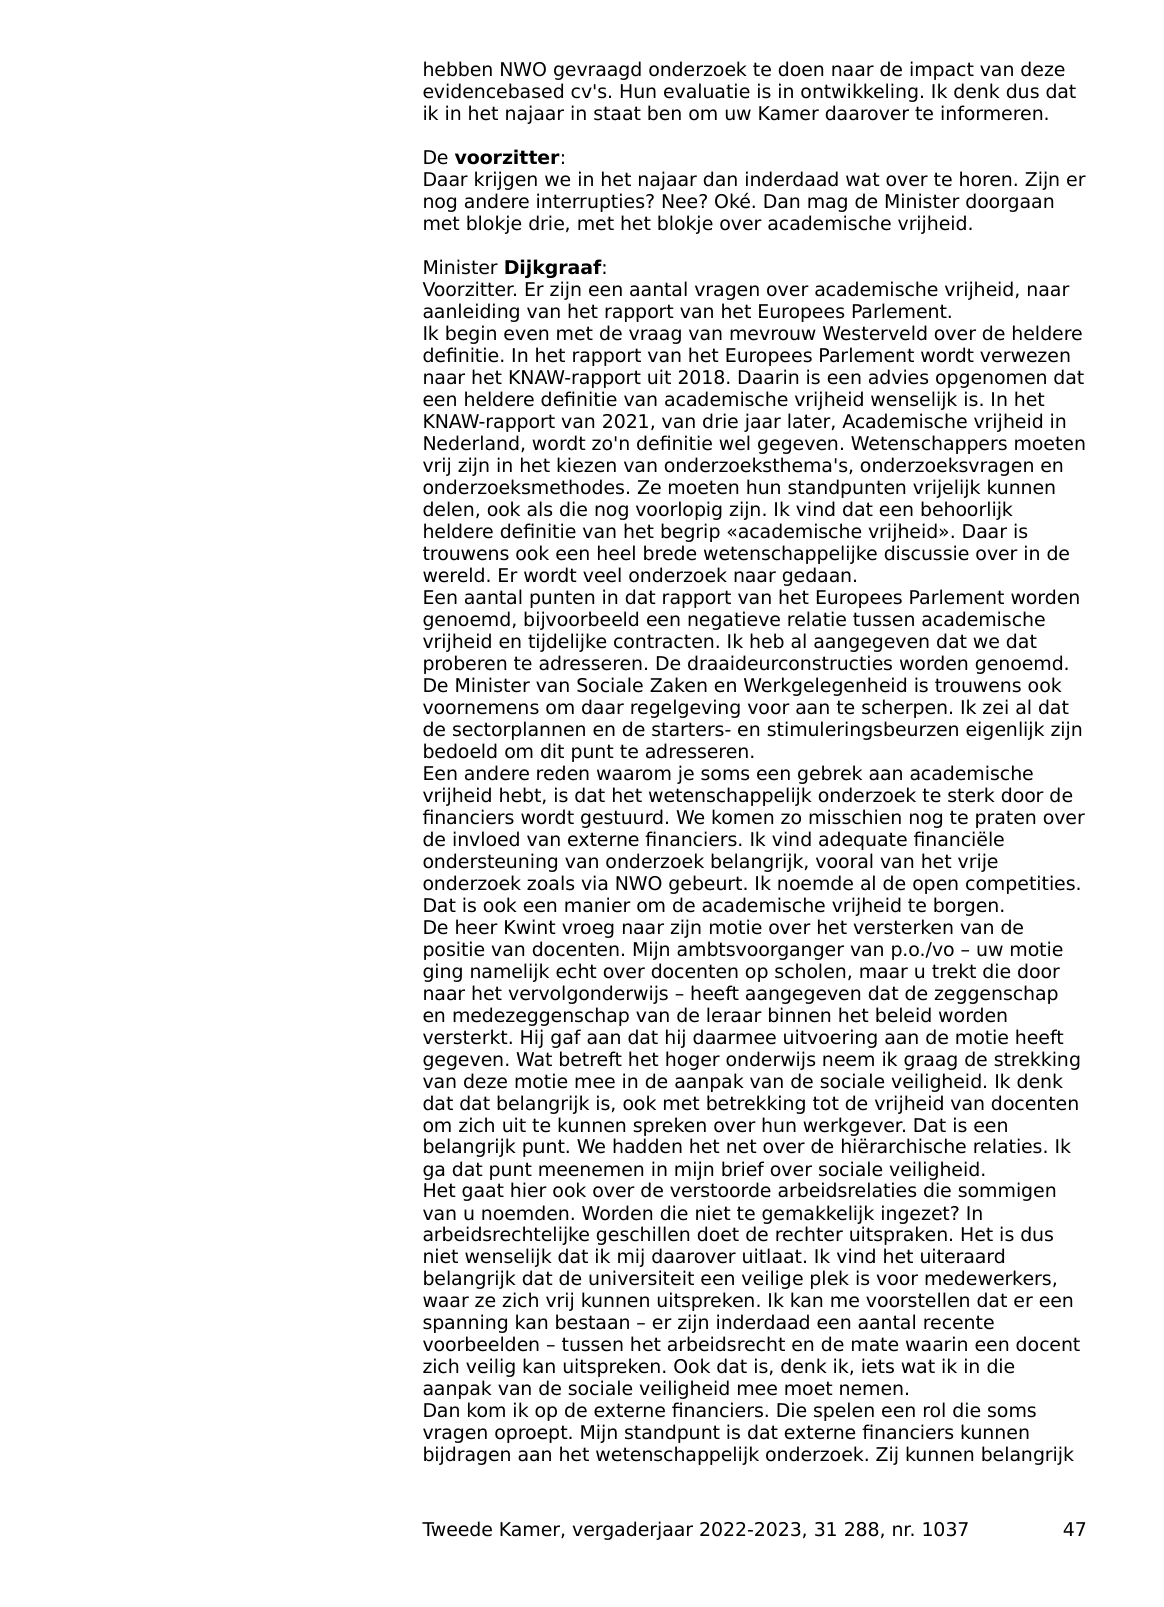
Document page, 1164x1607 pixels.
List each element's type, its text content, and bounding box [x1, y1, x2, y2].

text hebben NWO gevraagd onderzoek te doen naar de impact van deze evidencebased cv's. Hun evaluatie is in ontwikkeling. Ik denk dus dat ik in het najaar in staat ben om uw Kamer daarover te informeren. [422, 59, 1087, 125]
text Dan kom ik op de externe financiers. Die spelen een rol die soms vragen oproept. Mijn standpunt is dat externe financiers kunnen bijdragen aan het wetenschappelijk onderzoek. Zij kunnen belangrijk [422, 1400, 1087, 1466]
text De voorzitter: [422, 147, 1087, 169]
text Een aantal punten in dat rapport van het Europees Parlement worden genoemd, bijvoorbeeld een negatieve relatie tussen academische vrijheid en tijdelijke contracten. Ik heb al aangegeven dat we dat proberen te adresseren. De draaideurconstructies worden genoemd. De Minister van Sociale Zaken en Werkgelegenheid is trouwens ook voornemens om daar regelgeving voor aan te scherpen. Ik zei al dat de sectorplannen en de starters- en stimuleringsbeurzen eigenlijk zijn bedoeld om dit punt te adresseren. [422, 587, 1087, 763]
text Minister Dijkgraaf: [422, 257, 1087, 279]
text Een andere reden waarom je soms een gebrek aan academische vrijheid hebt, is dat het wetenschappelijk onderzoek te sterk door de financiers wordt gestuurd. We komen zo misschien nog te praten over de invloed van externe financiers. Ik vind adequate financiële ondersteuning van onderzoek belangrijk, vooral van het vrije onderzoek zoals via NWO gebeurt. Ik noemde al de open competities. Dat is ook een manier om de academische vrijheid te borgen. [422, 763, 1087, 917]
text Het gaat hier ook over de verstoorde arbeidsrelaties die sommigen van u noemden. Worden die niet te gemakkelijk ingezet? In arbeidsrechtelijke geschillen doet de rechter uitspraken. Het is dus niet wenselijk dat ik mij daarover uitlaat. Ik vind het uiteraard belangrijk dat de universiteit een veilige plek is voor medewerkers, waar ze zich vrij kunnen uitspreken. Ik kan me voorstellen dat er een spanning kan bestaan – er zijn inderdaad een aantal recente voorbeelden – tussen het arbeidsrecht en de mate waarin een docent zich veilig kan uitspreken. Ook dat is, denk ik, iets wat ik in die aanpak van de sociale veiligheid mee moet nemen. [422, 1180, 1087, 1400]
text Daar krijgen we in het najaar dan inderdaad wat over te horen. Zijn er nog andere interrupties? Nee? Oké. Dan mag de Minister doorgaan met blokje drie, met het blokje over academische vrijheid. [422, 169, 1087, 235]
text De heer Kwint vroeg naar zijn motie over het versterken van de positie van docenten. Mijn ambtsvoorganger van p.o./vo – uw motie ging namelijk echt over docenten op scholen, maar u trekt die door naar het vervolgonderwijs – heeft aangegeven dat de zeggenschap en medezeggenschap van de leraar binnen het beleid worden versterkt. Hij gaf aan dat hij daarmee uitvoering aan de motie heeft gegeven. Wat betreft het hoger onderwijs neem ik graag de strekking van deze motie mee in de aanpak van de sociale veiligheid. Ik denk dat dat belangrijk is, ook met betrekking tot de vrijheid van docenten om zich uit te kunnen spreken over hun werkgever. Dat is een belangrijk punt. We hadden het net over de hiërarchische relaties. Ik ga dat punt meenemen in mijn brief over sociale veiligheid. [422, 917, 1087, 1180]
text Voorzitter. Er zijn een aantal vragen over academische vrijheid, naar aanleiding van het rapport van het Europees Parlement. [422, 279, 1087, 323]
text Ik begin even met de vraag van mevrouw Westerveld over de heldere definitie. In het rapport van het Europees Parlement wordt verwezen naar het KNAW-rapport uit 2018. Daarin is een advies opgenomen dat een heldere definitie van academische vrijheid wenselijk is. In het KNAW-rapport van 2021, van drie jaar later, Academische vrijheid in Nederland, wordt zo'n definitie wel gegeven. Wetenschappers moeten vrij zijn in het kiezen van onderzoeksthema's, onderzoeksvragen en onderzoeksmethodes. Ze moeten hun standpunten vrijelijk kunnen delen, ook als die nog voorlopig zijn. Ik vind dat een behoorlijk heldere definitie van het begrip «academische vrijheid». Daar is trouwens ook een heel brede wetenschappelijke discussie over in de wereld. Er wordt veel onderzoek naar gedaan. [422, 323, 1087, 587]
